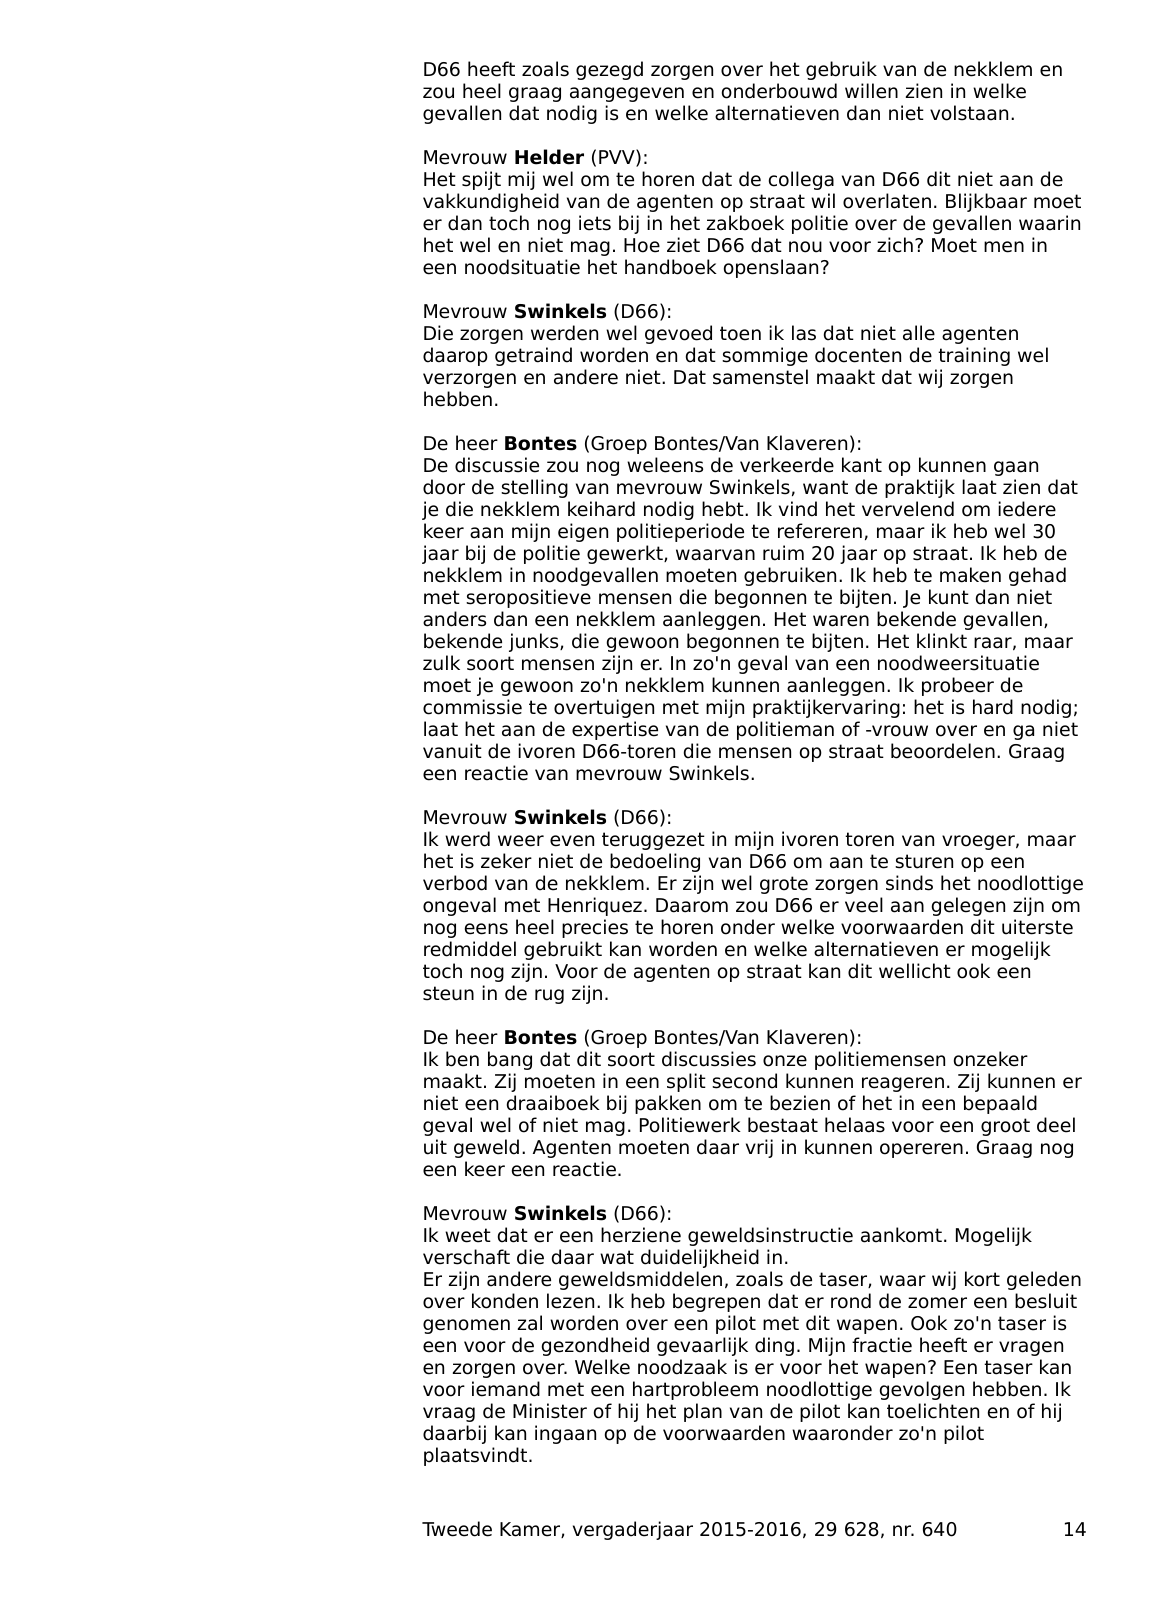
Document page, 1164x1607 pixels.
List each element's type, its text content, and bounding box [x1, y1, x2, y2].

text Er zijn andere geweldsmiddelen, zoals de taser, waar wij kort geleden over konden lezen. Ik heb begrepen dat er rond de zomer een besluit genomen zal worden over een pilot met dit wapen. Ook zo'n taser is een voor de gezondheid gevaarlijk ding. Mijn fractie heeft er vragen en zorgen over. Welke noodzaak is er voor het wapen? Een taser kan voor iemand met een hartprobleem noodlottige gevolgen hebben. Ik vraag de Minister of hij het plan van de pilot kan toelichten en of hij daarbij kan ingaan op de voorwaarden waaronder zo'n pilot plaatsvindt. [422, 1269, 1087, 1467]
text Het spijt mij wel om te horen dat de collega van D66 dit niet aan de vakkundigheid van de agenten op straat wil overlaten. Blijkbaar moet er dan toch nog iets bij in het zakboek politie over de gevallen waarin het wel en niet mag. Hoe ziet D66 dat nou voor zich? Moet men in een noodsituatie het handboek openslaan? [422, 169, 1087, 279]
text Die zorgen werden wel gevoed toen ik las dat niet alle agenten daarop getraind worden en dat sommige docenten de training wel verzorgen en andere niet. Dat samenstel maakt dat wij zorgen hebben. [422, 323, 1087, 411]
text Ik ben bang dat dit soort discussies onze politiemensen onzeker maakt. Zij moeten in een split second kunnen reageren. Zij kunnen er niet een draaiboek bij pakken om te bezien of het in een bepaald geval wel of niet mag. Politiewerk bestaat helaas voor een groot deel uit geweld. Agenten moeten daar vrij in kunnen opereren. Graag nog een keer een reactie. [422, 1049, 1087, 1181]
text Mevrouw Helder (PVV): [422, 147, 1087, 169]
text Mevrouw Swinkels (D66): [422, 1203, 1087, 1225]
text Mevrouw Swinkels (D66): [422, 807, 1087, 829]
text Mevrouw Swinkels (D66): [422, 301, 1087, 323]
text Ik werd weer even teruggezet in mijn ivoren toren van vroeger, maar het is zeker niet de bedoeling van D66 om aan te sturen op een verbod van de nekklem. Er zijn wel grote zorgen sinds het noodlottige ongeval met Henriquez. Daarom zou D66 er veel aan gelegen zijn om nog eens heel precies te horen onder welke voorwaarden dit uiterste redmiddel gebruikt kan worden en welke alternatieven er mogelijk toch nog zijn. Voor de agenten op straat kan dit wellicht ook een steun in de rug zijn. [422, 829, 1087, 1005]
text De heer Bontes (Groep Bontes/Van Klaveren): [422, 1027, 1087, 1049]
text De discussie zou nog weleens de verkeerde kant op kunnen gaan door de stelling van mevrouw Swinkels, want de praktijk laat zien dat je die nekklem keihard nodig hebt. Ik vind het vervelend om iedere keer aan mijn eigen politieperiode te refereren, maar ik heb wel 30 jaar bij de politie gewerkt, waarvan ruim 20 jaar op straat. Ik heb de nekklem in noodgevallen moeten gebruiken. Ik heb te maken gehad met seropositieve mensen die begonnen te bijten. Je kunt dan niet anders dan een nekklem aanleggen. Het waren bekende gevallen, bekende junks, die gewoon begonnen te bijten. Het klinkt raar, maar zulk soort mensen zijn er. In zo'n geval van een noodweersituatie moet je gewoon zo'n nekklem kunnen aanleggen. Ik probeer de commissie te overtuigen met mijn praktijkervaring: het is hard nodig; laat het aan de expertise van de politieman of -vrouw over en ga niet vanuit de ivoren D66-toren die mensen op straat beoordelen. Graag een reactie van mevrouw Swinkels. [422, 455, 1087, 785]
text Ik weet dat er een herziene geweldsinstructie aankomt. Mogelijk verschaft die daar wat duidelijkheid in. [422, 1225, 1087, 1269]
text D66 heeft zoals gezegd zorgen over het gebruik van de nekklem en zou heel graag aangegeven en onderbouwd willen zien in welke gevallen dat nodig is en welke alternatieven dan niet volstaan. [422, 59, 1087, 125]
text De heer Bontes (Groep Bontes/Van Klaveren): [422, 433, 1087, 455]
